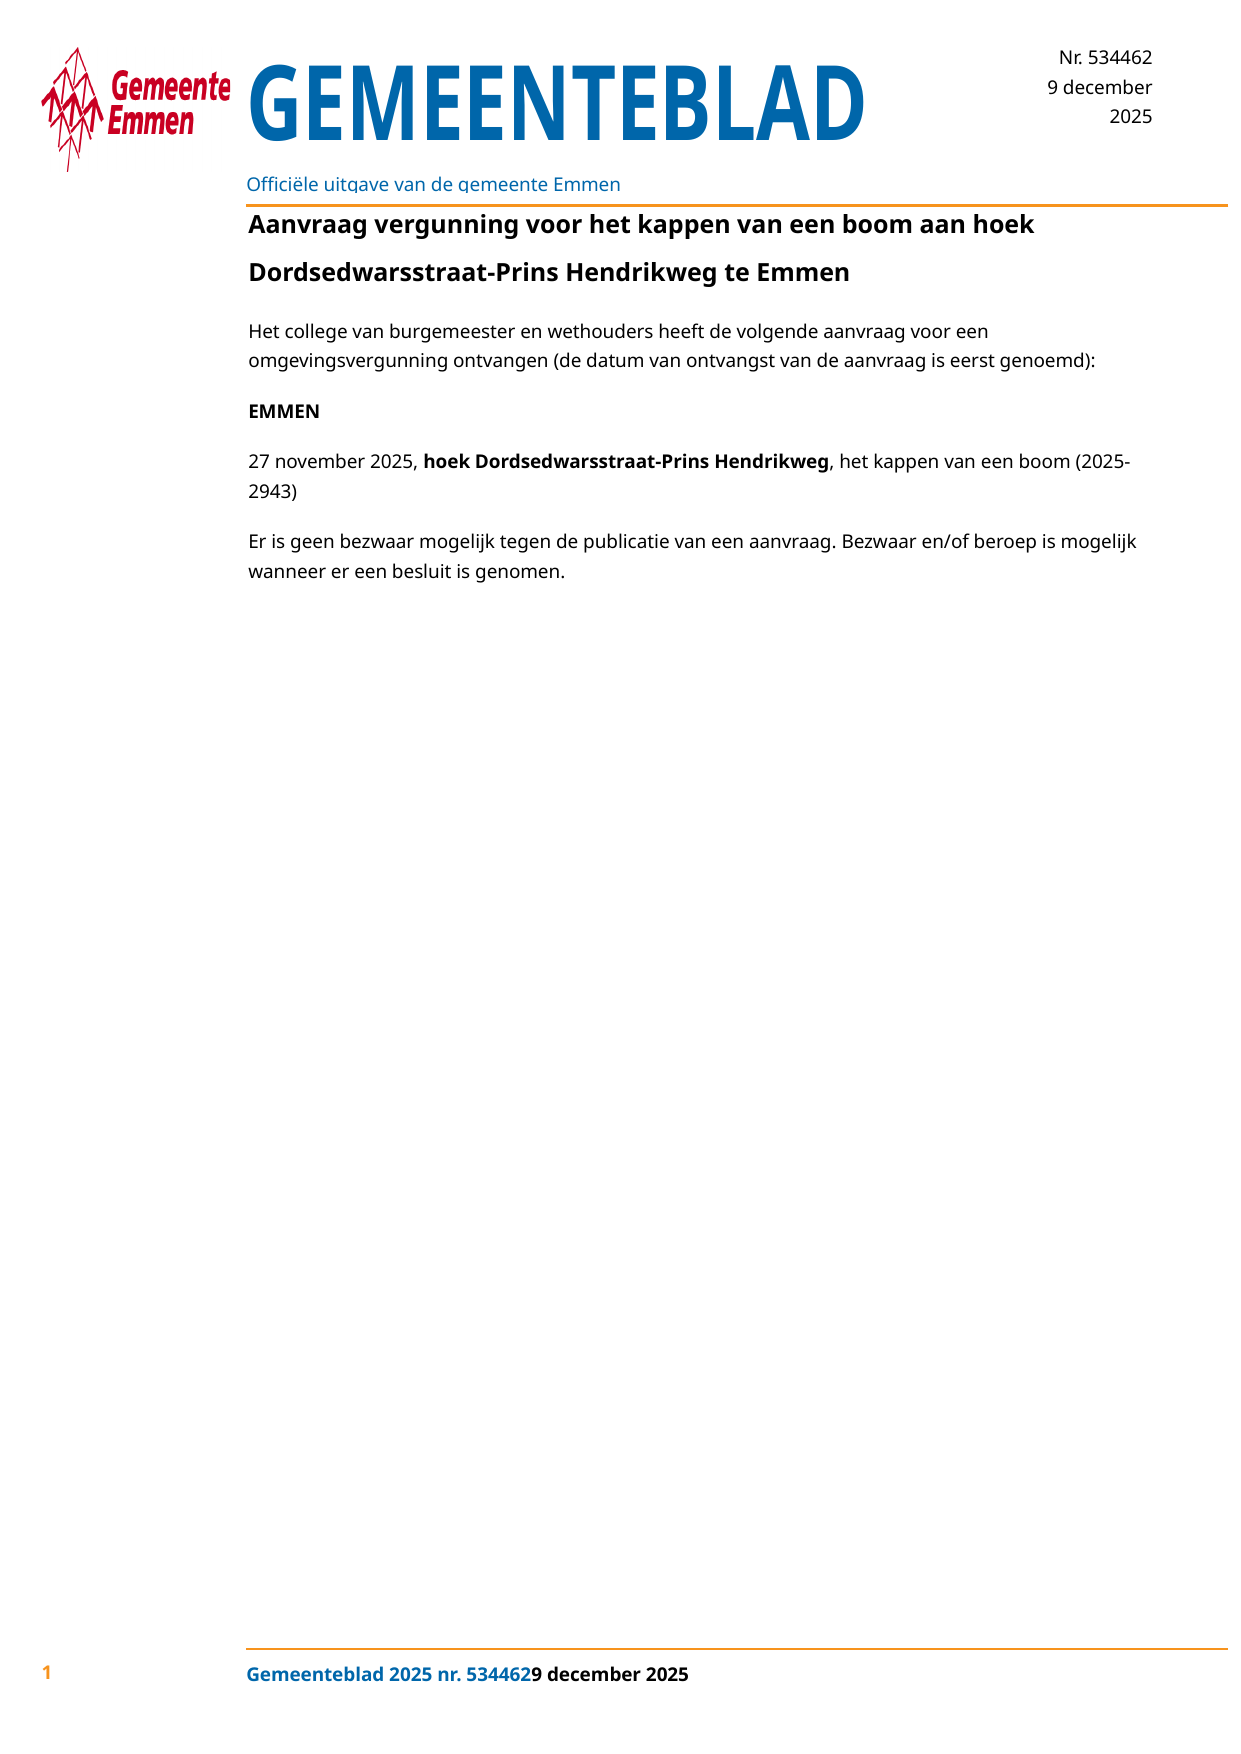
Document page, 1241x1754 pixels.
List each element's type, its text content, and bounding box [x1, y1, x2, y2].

picture [41, 47, 231, 172]
text Het college van burgemeester en wethouders heeft de volgende aanvraag voor een omgevingsvergunning ontvangen (de datum van ontvangst van de aanvraag is eerst genoemd): [248, 318, 1152, 373]
text Aanvraag vergunning voor het kappen van een boom aan hoek Dordsedwarsstraat-Prins Hendrikweg te Emmen [248, 207, 1152, 288]
text EMMEN [248, 398, 1152, 424]
text 27 november 2025, hoek Dordsedwarsstraat-Prins Hendrikweg, het kappen van een boom (2025-2943) [248, 448, 1152, 504]
text Er is geen bezwaar mogelijk tegen de publicatie van een aanvraag. Bezwaar en/of beroep is mogelijk wanneer er een besluit is genomen. [248, 528, 1152, 584]
